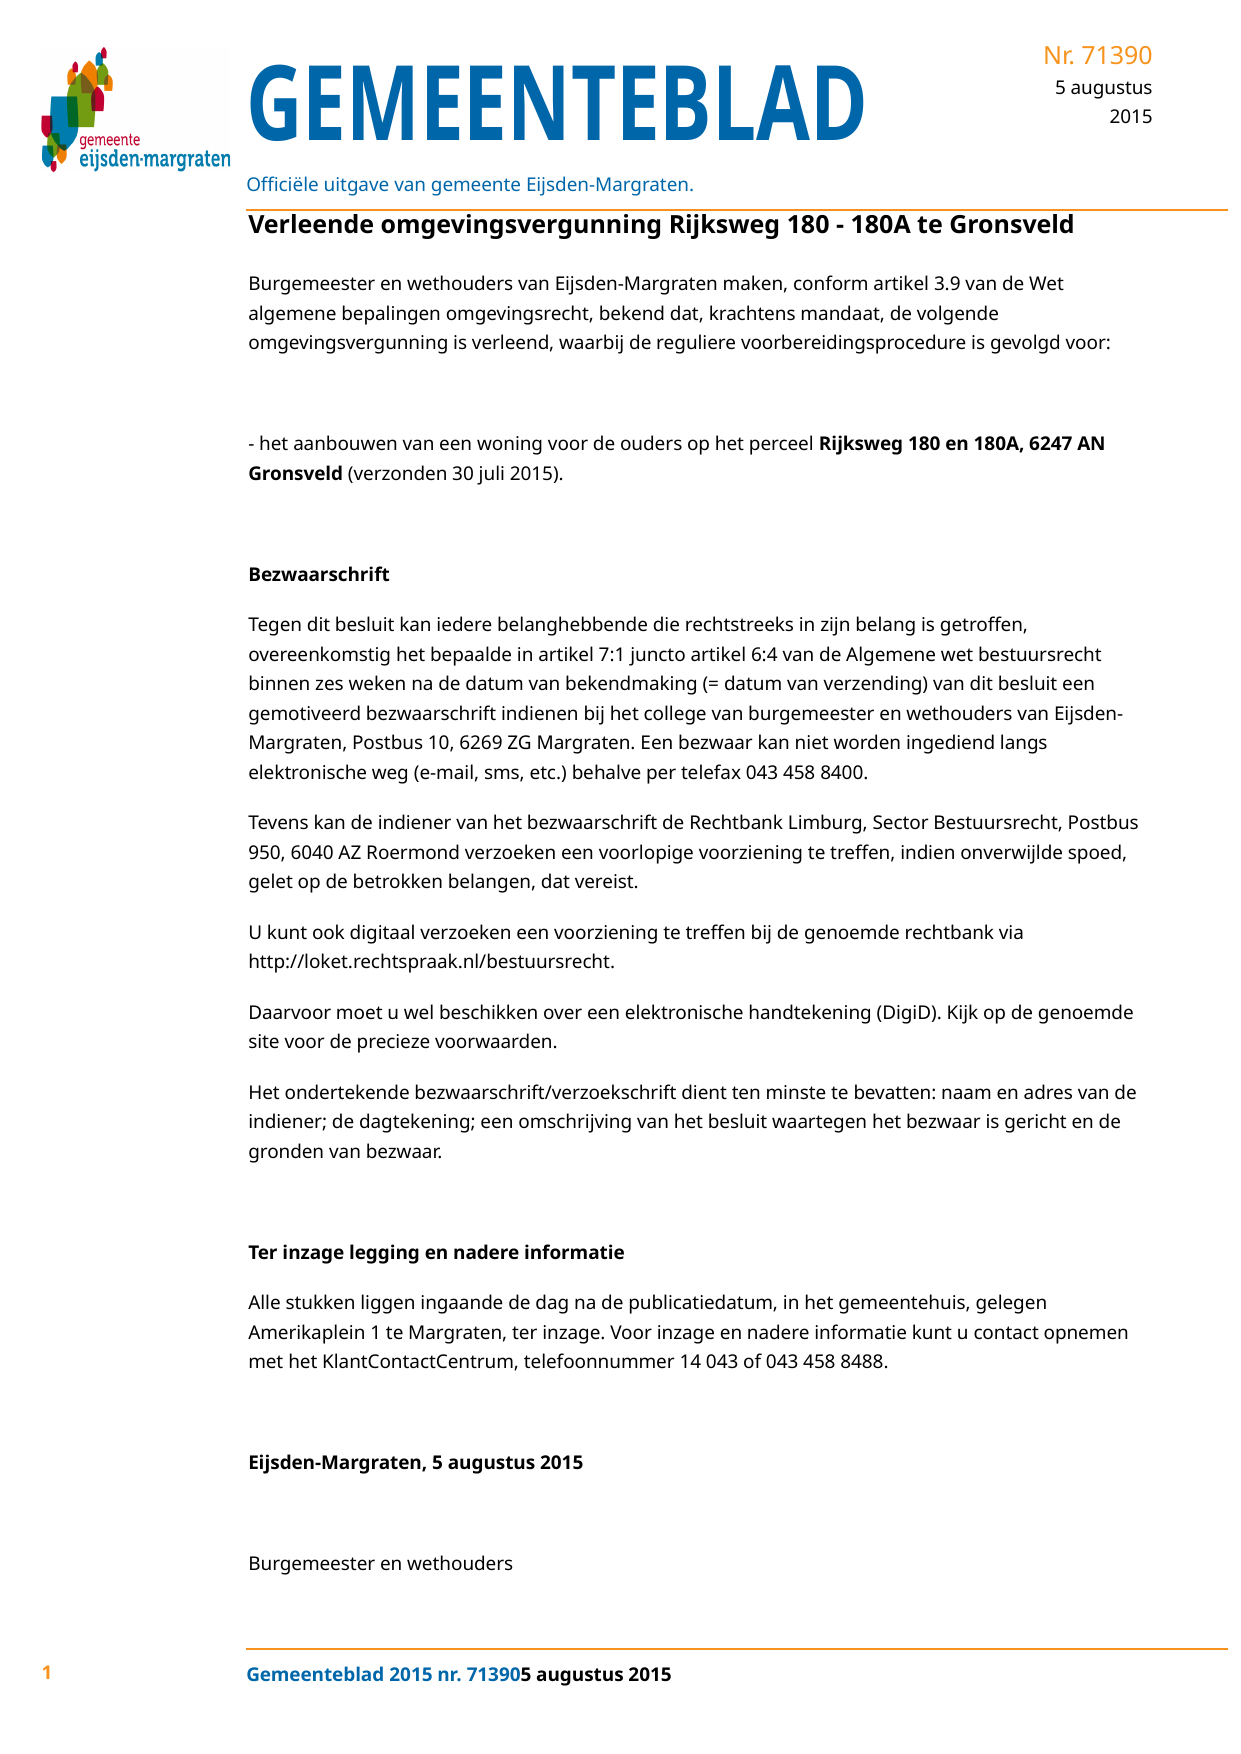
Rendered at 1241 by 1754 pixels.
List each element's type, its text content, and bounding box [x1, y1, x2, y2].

text Verleende omgevingsvergunning Rijksweg 180 - 180A te Gronsveld [248, 211, 1152, 241]
text Ter inzage legging en nadere informatie [248, 1239, 1152, 1265]
text Tevens kan de indiener van het bezwaarschrift de Rechtbank Limburg, Sector Bestuursrecht, Postbus 950, 6040 AZ Roermond verzoeken een voorlopige voorziening te treffen, indien onverwijlde spoed, gelet op de betrokken belangen, dat vereist. [248, 809, 1152, 894]
text Burgemeester en wethouders van Eijsden-Margraten maken, conform artikel 3.9 van de Wet algemene bepalingen omgevingsrecht, bekend dat, krachtens mandaat, de volgende omgevingsvergunning is verleend, waarbij de reguliere voorbereidingsprocedure is gevolgd voor: [248, 270, 1152, 355]
text - het aanbouwen van een woning voor de ouders op het perceel Rijksweg 180 en 180A, 6247 AN Gronsveld (verzonden 30 juli 2015). [248, 430, 1152, 486]
text Alle stukken liggen ingaande de dag na de publicatiedatum, in het gemeentehuis, gelegen Amerikaplein 1 te Margraten, ter inzage. Voor inzage en nadere informatie kunt u contact opnemen met het KlantContactCentrum, telefoonnummer 14 043 of 043 458 8488. [248, 1289, 1152, 1374]
text Daarvoor moet u wel beschikken over een elektronische handtekening (DigiD). Kijk op de genoemde site voor de precieze voorwaarden. [248, 999, 1152, 1054]
text Tegen dit besluit kan iedere belanghebbende die rechtstreeks in zijn belang is getroffen, overeenkomstig het bepaalde in artikel 7:1 juncto artikel 6:4 van de Algemene wet bestuursrecht binnen zes weken na de datum van bekendmaking (= datum van verzending) van dit besluit een gemotiveerd bezwaarschrift indienen bij het college van burgemeester en wethouders van Eijsden-Margraten, Postbus 10, 6269 ZG Margraten. Een bezwaar kan niet worden ingediend langs elektronische weg (e-mail, sms, etc.) behalve per telefax 043 458 8400. [248, 611, 1152, 785]
text Burgemeester en wethouders [248, 1550, 1152, 1576]
text U kunt ook digitaal verzoeken een voorziening te treffen bij de genoemde rechtbank via http://loket.rechtspraak.nl/bestuursrecht. [248, 919, 1152, 974]
text Eijsden-Margraten, 5 augustus 2015 [248, 1449, 1152, 1475]
text Het ondertekende bezwaarschrift/verzoekschrift dient ten minste te bevatten: naam en adres van de indiener; de dagtekening; een omschrijving van het besluit waartegen het bezwaar is gericht en de gronden van bezwaar. [248, 1079, 1152, 1164]
text Bezwaarschrift [248, 561, 1152, 586]
picture [41, 47, 231, 172]
